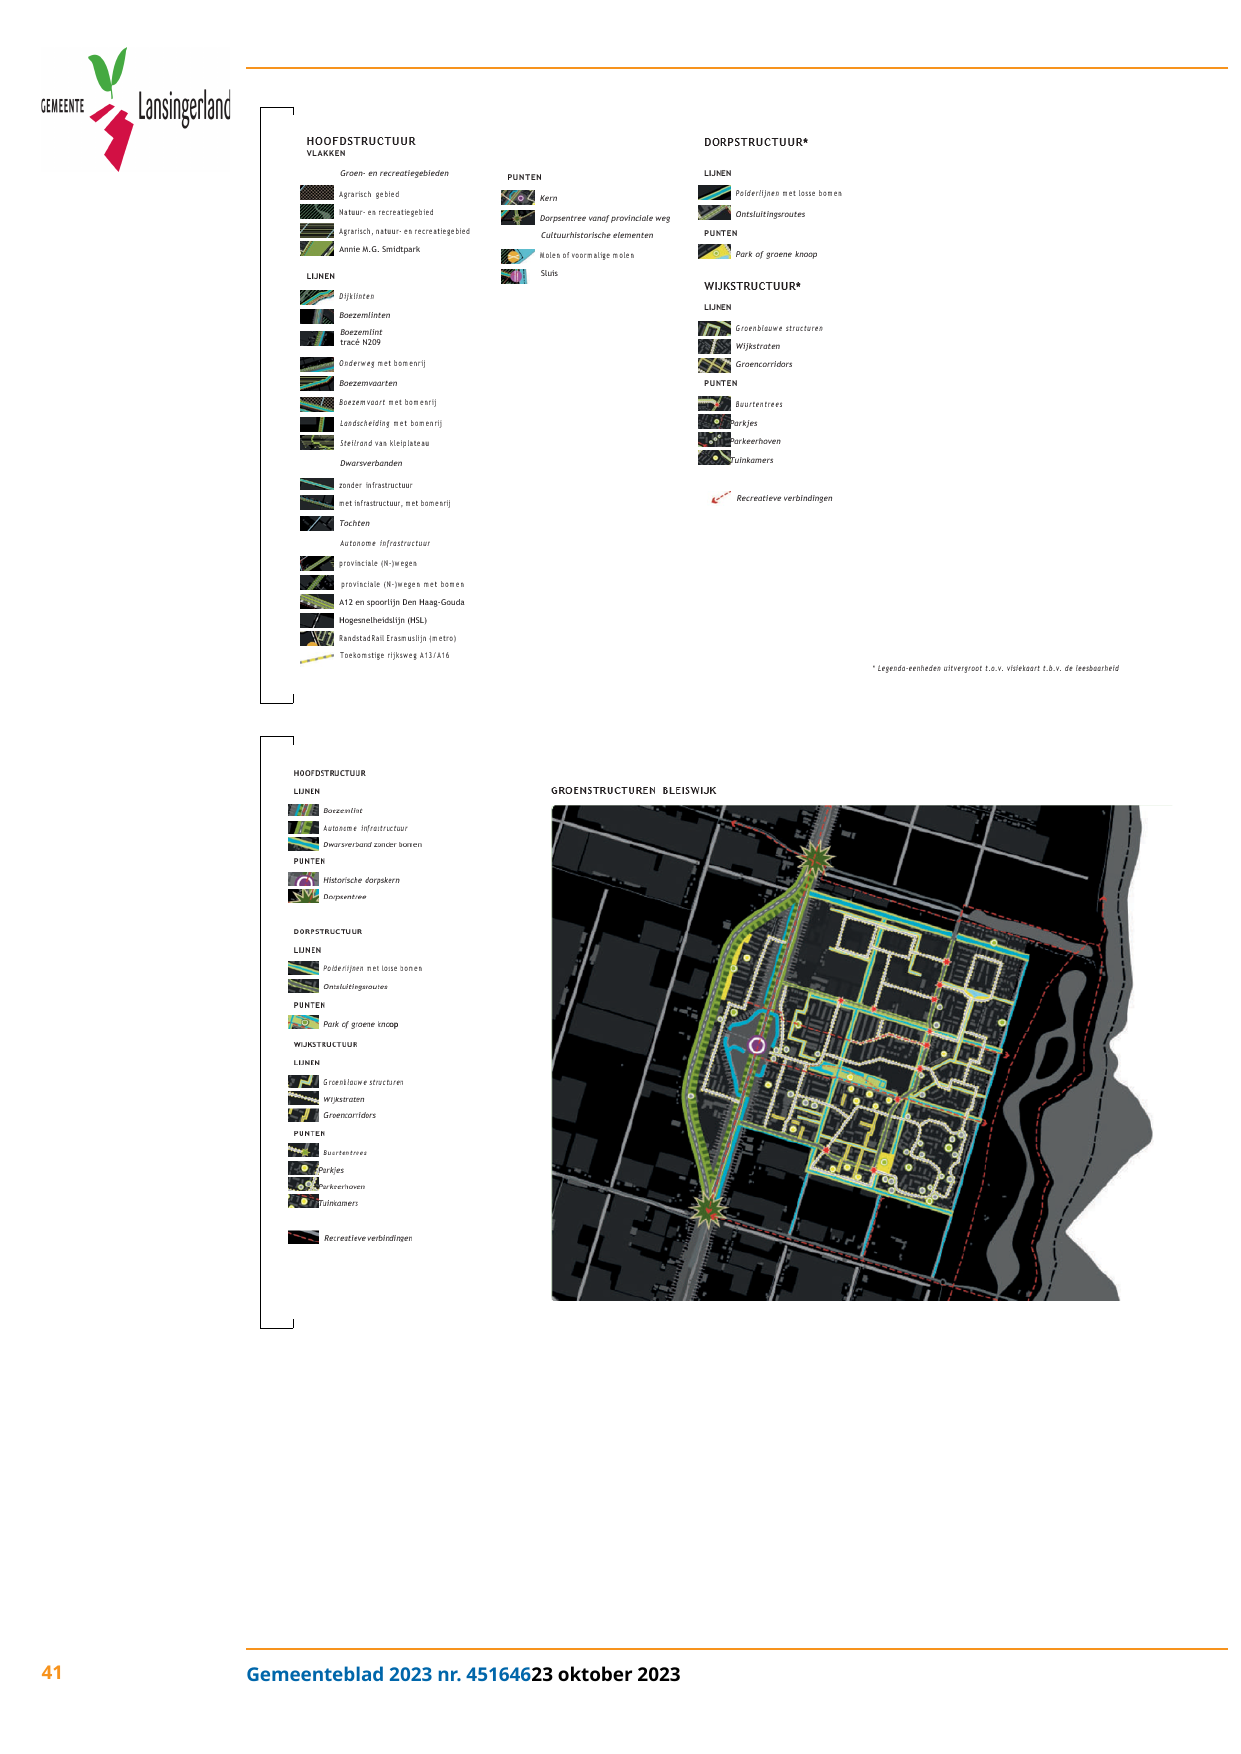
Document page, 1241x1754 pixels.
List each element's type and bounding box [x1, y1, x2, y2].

picture [41, 47, 231, 172]
picture [268, 745, 1173, 1319]
picture [268, 115, 1173, 694]
